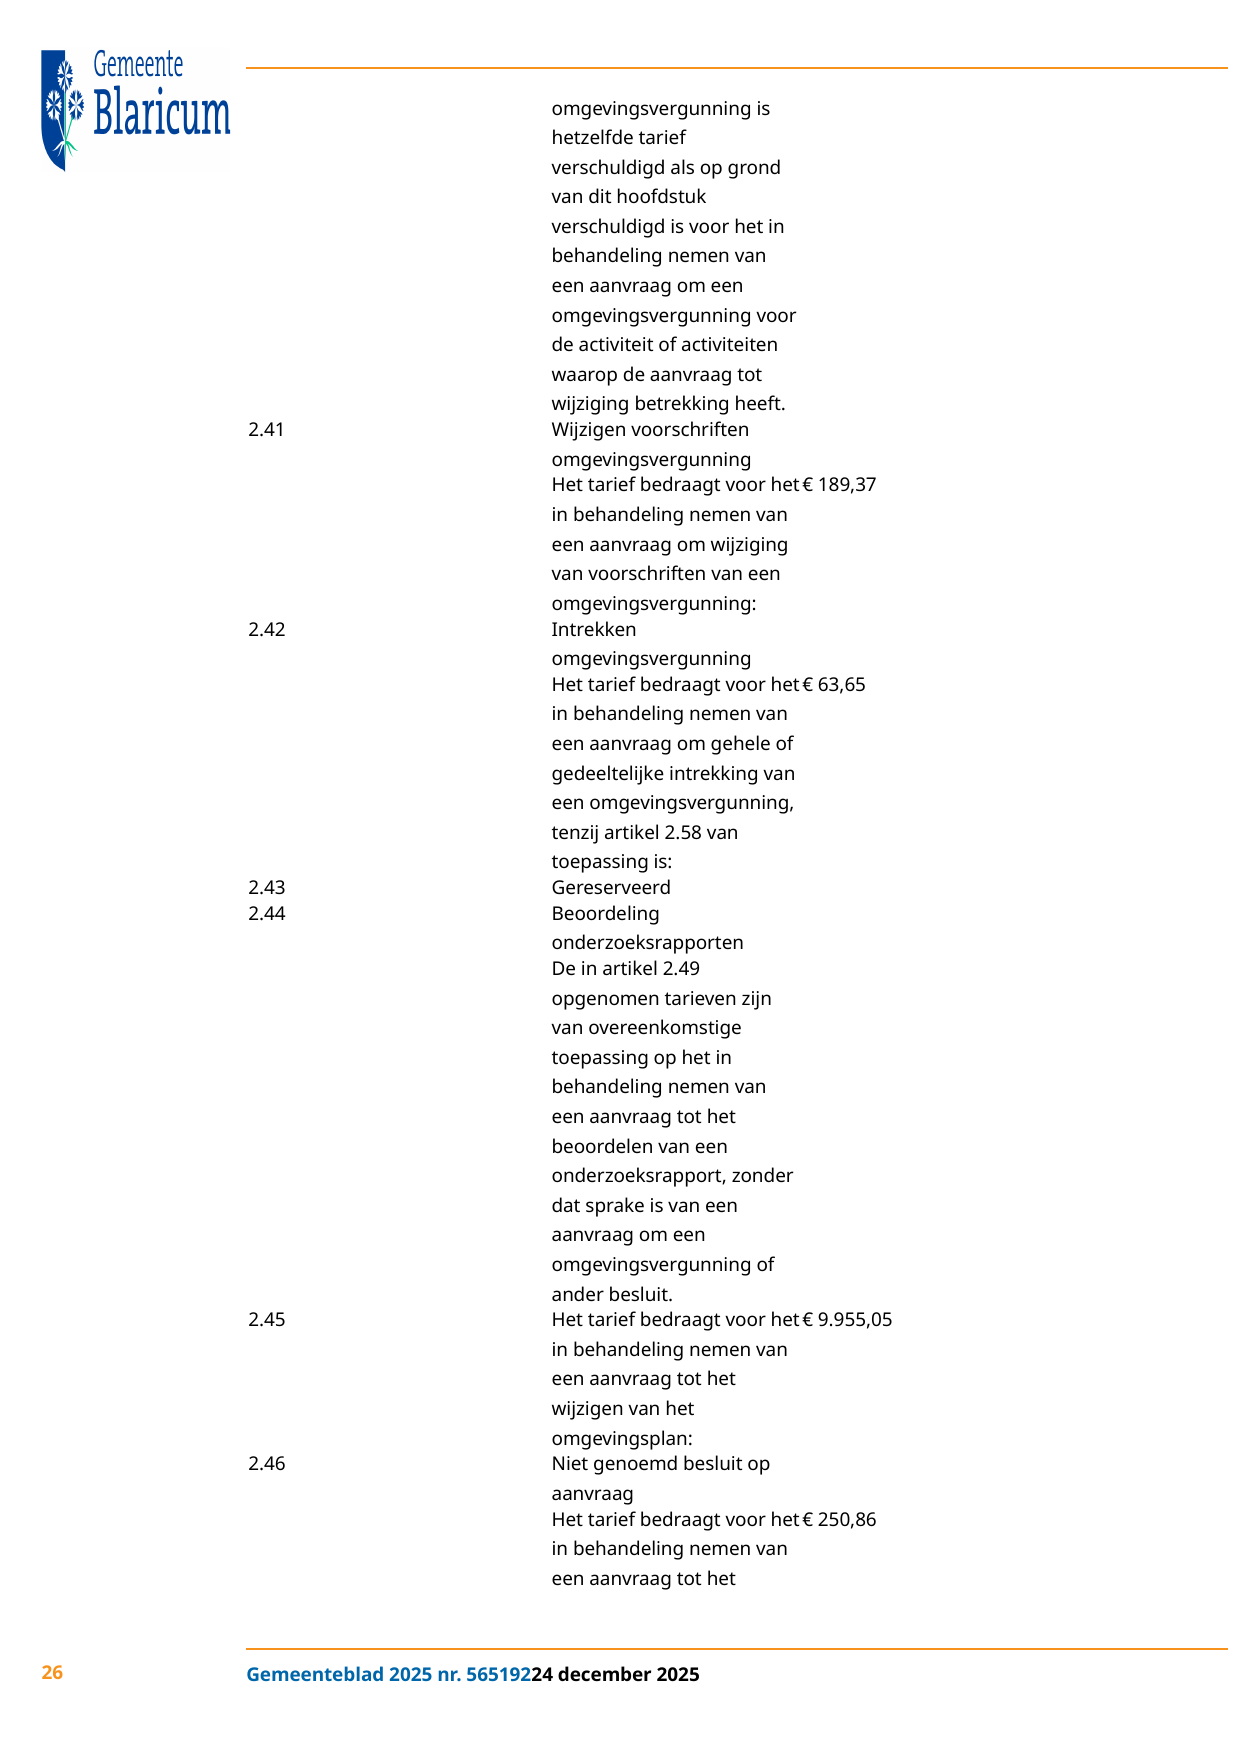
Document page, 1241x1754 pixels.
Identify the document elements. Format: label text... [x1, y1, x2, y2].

table_cell [248, 955, 551, 1306]
table_cell € 9.955,05 [802, 1306, 1152, 1451]
table_cell 2.41 [248, 416, 551, 472]
table_cell [802, 874, 1152, 900]
table_cell Het tarief bedraagt voor het in behandeling nemen van een aanvraag om gehele of gedeeltelijke intrekking van een omgevingsvergunning, tenzij artikel 2.58 van toepassing is: [551, 671, 802, 874]
table_cell [802, 900, 1152, 955]
table_cell Het tarief bedraagt voor het in behandeling nemen van een aanvraag tot het wijzigen van het omgevingsplan: [551, 1306, 802, 1451]
table_cell [802, 1451, 1152, 1506]
table_cell De in artikel 2.49 opgenomen tarieven zijn van overeenkomstige toepassing op het in behandeling nemen van een aanvraag tot het beoordelen van een onderzoeksrapport, zonder dat sprake is van een aanvraag om een omgevingsvergunning of ander besluit. [551, 955, 802, 1306]
table_cell [802, 616, 1152, 671]
table_cell [802, 95, 1152, 416]
table_cell omgevingsvergunning is hetzelfde tarief verschuldigd als op grond van dit hoofdstuk verschuldigd is voor het in behandeling nemen van een aanvraag om een omgevingsvergunning voor de activiteit of activiteiten waarop de aanvraag tot wijziging betrekking heeft. [551, 95, 802, 416]
table_cell [248, 95, 551, 416]
table_cell [802, 416, 1152, 472]
table_cell Gereserveerd [551, 874, 802, 900]
table_cell Het tarief bedraagt voor het in behandeling nemen van een aanvraag om wijziging van voorschriften van een omgevingsvergunning: [551, 472, 802, 616]
table_cell Intrekken omgevingsvergunning [551, 616, 802, 671]
table_cell 2.44 [248, 900, 551, 955]
table_cell 2.42 [248, 616, 551, 671]
table_cell Wijzigen voorschriften omgevingsvergunning [551, 416, 802, 472]
table_cell 2.45 [248, 1306, 551, 1451]
table_cell 2.46 [248, 1451, 551, 1506]
table_cell € 189,37 [802, 472, 1152, 616]
table_cell [248, 1506, 551, 1591]
table_cell 2.43 [248, 874, 551, 900]
table_cell [248, 671, 551, 874]
table_cell Beoordeling onderzoeksrapporten [551, 900, 802, 955]
table_cell Niet genoemd besluit op aanvraag [551, 1451, 802, 1506]
table_cell € 63,65 [802, 671, 1152, 874]
table_cell [248, 472, 551, 616]
table_cell € 250,86 [802, 1506, 1152, 1591]
table_cell Het tarief bedraagt voor het in behandeling nemen van een aanvraag tot het [551, 1506, 802, 1591]
picture [41, 47, 231, 172]
table_cell [802, 955, 1152, 1306]
